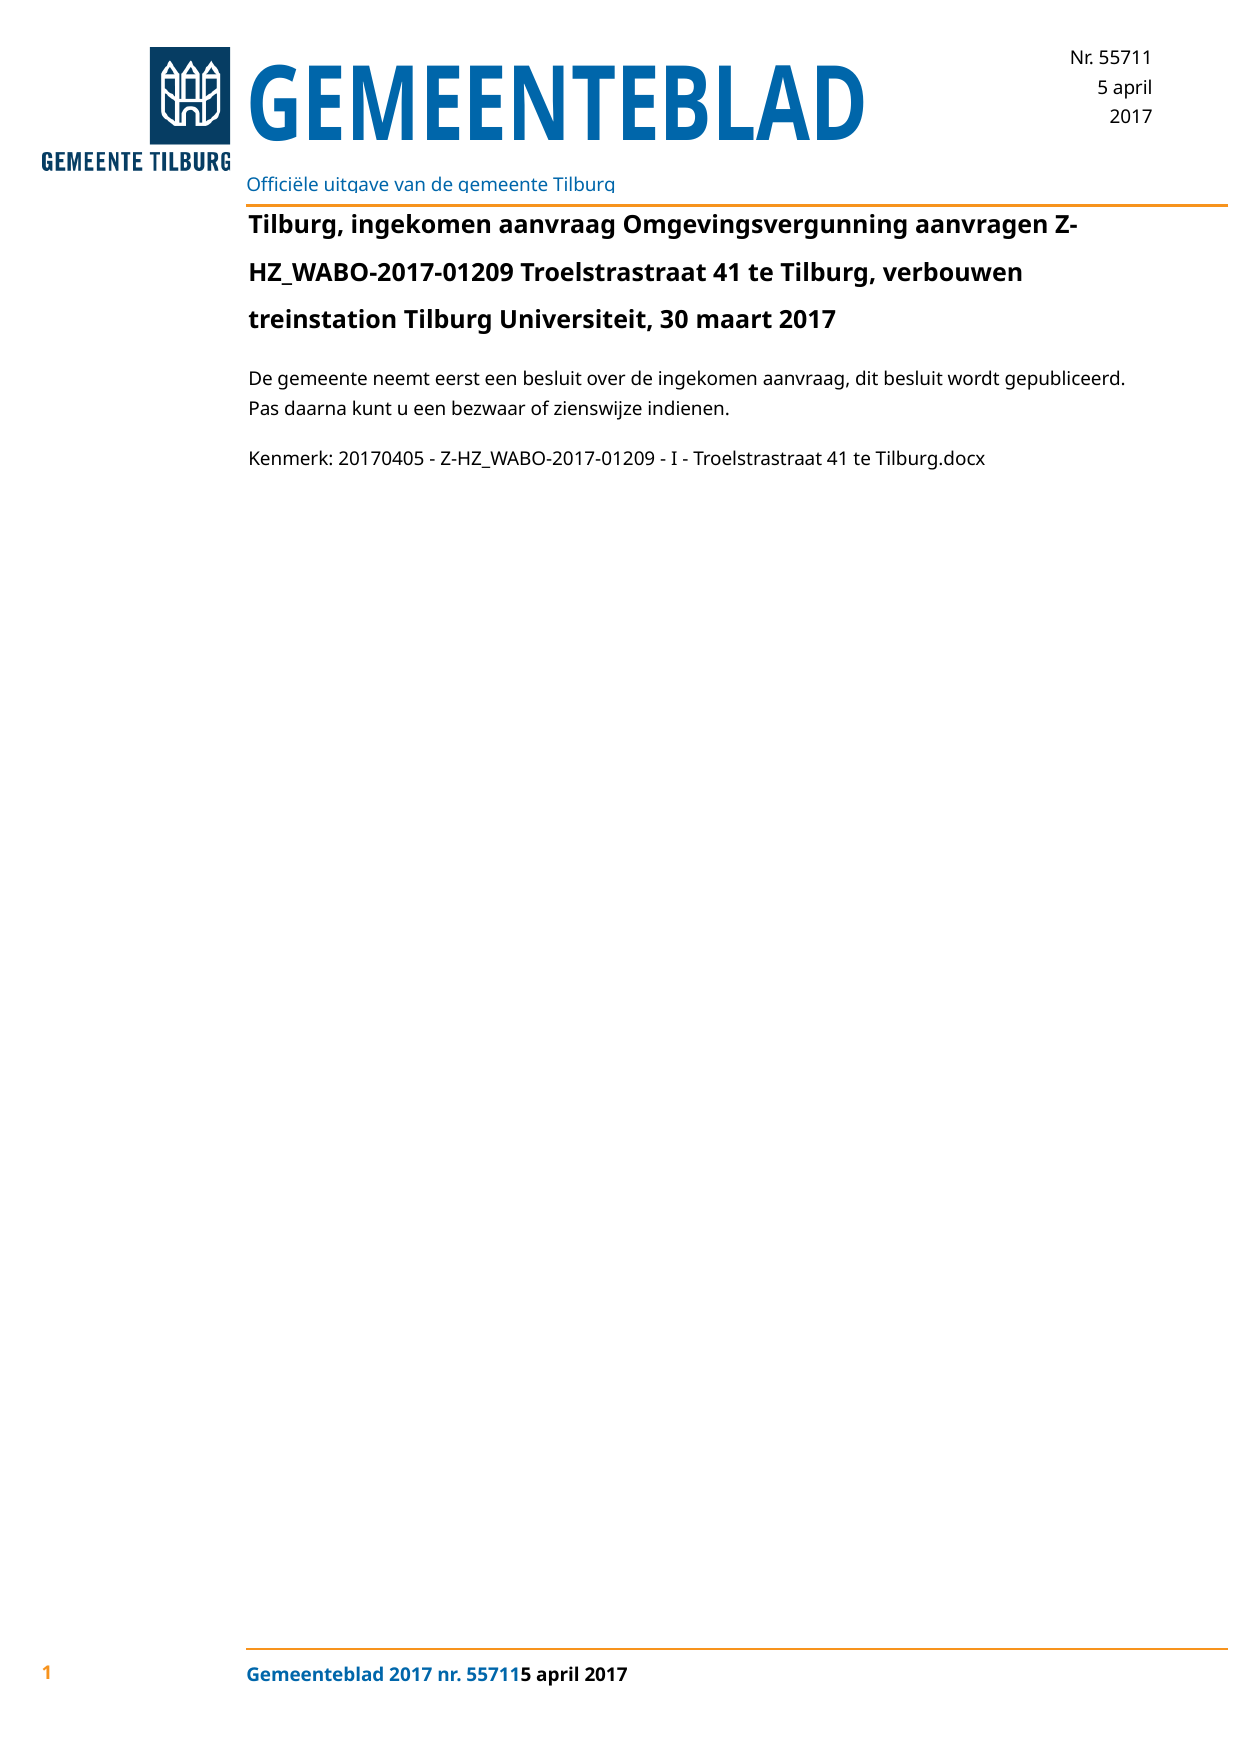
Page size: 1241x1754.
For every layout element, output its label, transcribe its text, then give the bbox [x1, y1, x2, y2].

text Tilburg, ingekomen aanvraag Omgevingsvergunning aanvragen Z-HZ_WABO-2017-01209 Troelstrastraat 41 te Tilburg, verbouwen treinstation Tilburg Universiteit, 30 maart 2017 [248, 207, 1152, 336]
text De gemeente neemt eerst een besluit over de ingekomen aanvraag, dit besluit wordt gepubliceerd. Pas daarna kunt u een bezwaar of zienswijze indienen. [248, 366, 1152, 421]
picture [41, 47, 231, 172]
text Kenmerk: 20170405 - Z-HZ_WABO-2017-01209 - I - Troelstrastraat 41 te Tilburg.docx [248, 446, 1152, 471]
